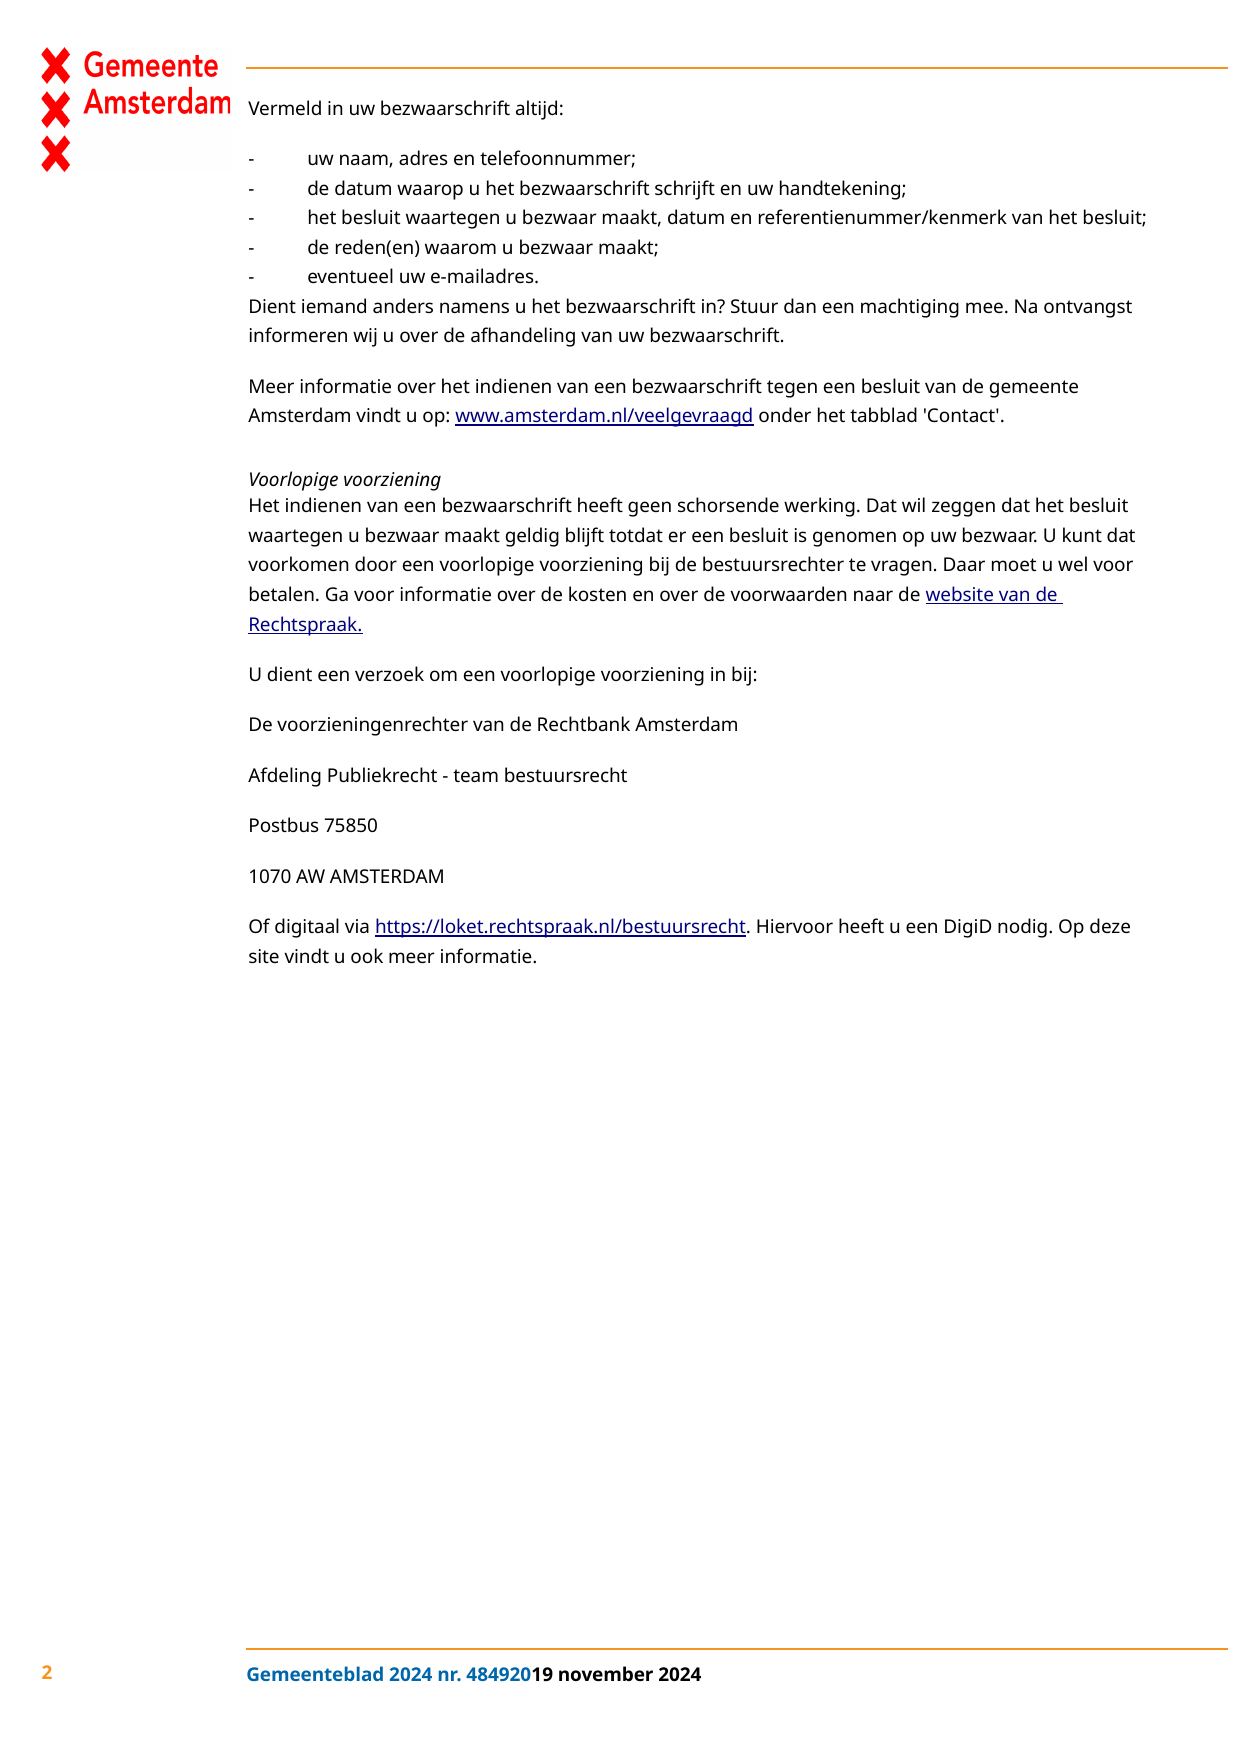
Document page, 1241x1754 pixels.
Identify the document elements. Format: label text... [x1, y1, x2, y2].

text U dient een verzoek om een voorlopige voorziening in bij: [248, 661, 1152, 687]
picture [41, 47, 231, 172]
text De voorzieningenrechter van de Rechtbank Amsterdam [248, 712, 1152, 737]
list eventueel uw e-mailadres. [248, 263, 1152, 289]
text Of digitaal via https://loket.rechtspraak.nl/bestuursrecht. Hiervoor heeft u een DigiD nodig. Op deze site vindt u ook meer informatie. [248, 913, 1152, 968]
text Het indienen van een bezwaarschrift heeft geen schorsende werking. Dat wil zeggen dat het besluit waartegen u bezwaar maakt geldig blijft totdat er een besluit is genomen op uw bezwaar. U kunt dat voorkomen door een voorlopige voorziening bij de bestuursrechter te vragen. Daar moet u wel voor betalen. Ga voor informatie over de kosten en over de voorwaarden naar de website van de Rechtspraak. [248, 492, 1152, 636]
list het besluit waartegen u bezwaar maakt, datum en referentienummer/kenmerk van het besluit; [248, 204, 1152, 230]
text Voorlopige voorziening [248, 467, 1152, 492]
text Postbus 75850 [248, 812, 1152, 838]
text Vermeld in uw bezwaarschrift altijd: [248, 95, 1152, 121]
text Meer informatie over het indienen van een bezwaarschrift tegen een besluit van de gemeente Amsterdam vindt u op: www.amsterdam.nl/veelgevraagd onder het tabblad 'Contact'. [248, 373, 1152, 428]
text 1070 AW AMSTERDAM [248, 863, 1152, 888]
text Dient iemand anders namens u het bezwaarschrift in? Stuur dan een machtiging mee. Na ontvangst informeren wij u over de afhandeling van uw bezwaarschrift. [248, 293, 1152, 348]
list uw naam, adres en telefoonnummer; [248, 145, 1152, 171]
text Afdeling Publiekrecht - team bestuursrecht [248, 762, 1152, 788]
list de reden(en) waarom u bezwaar maakt; [248, 234, 1152, 260]
list de datum waarop u het bezwaarschrift schrijft en uw handtekening; [248, 175, 1152, 201]
